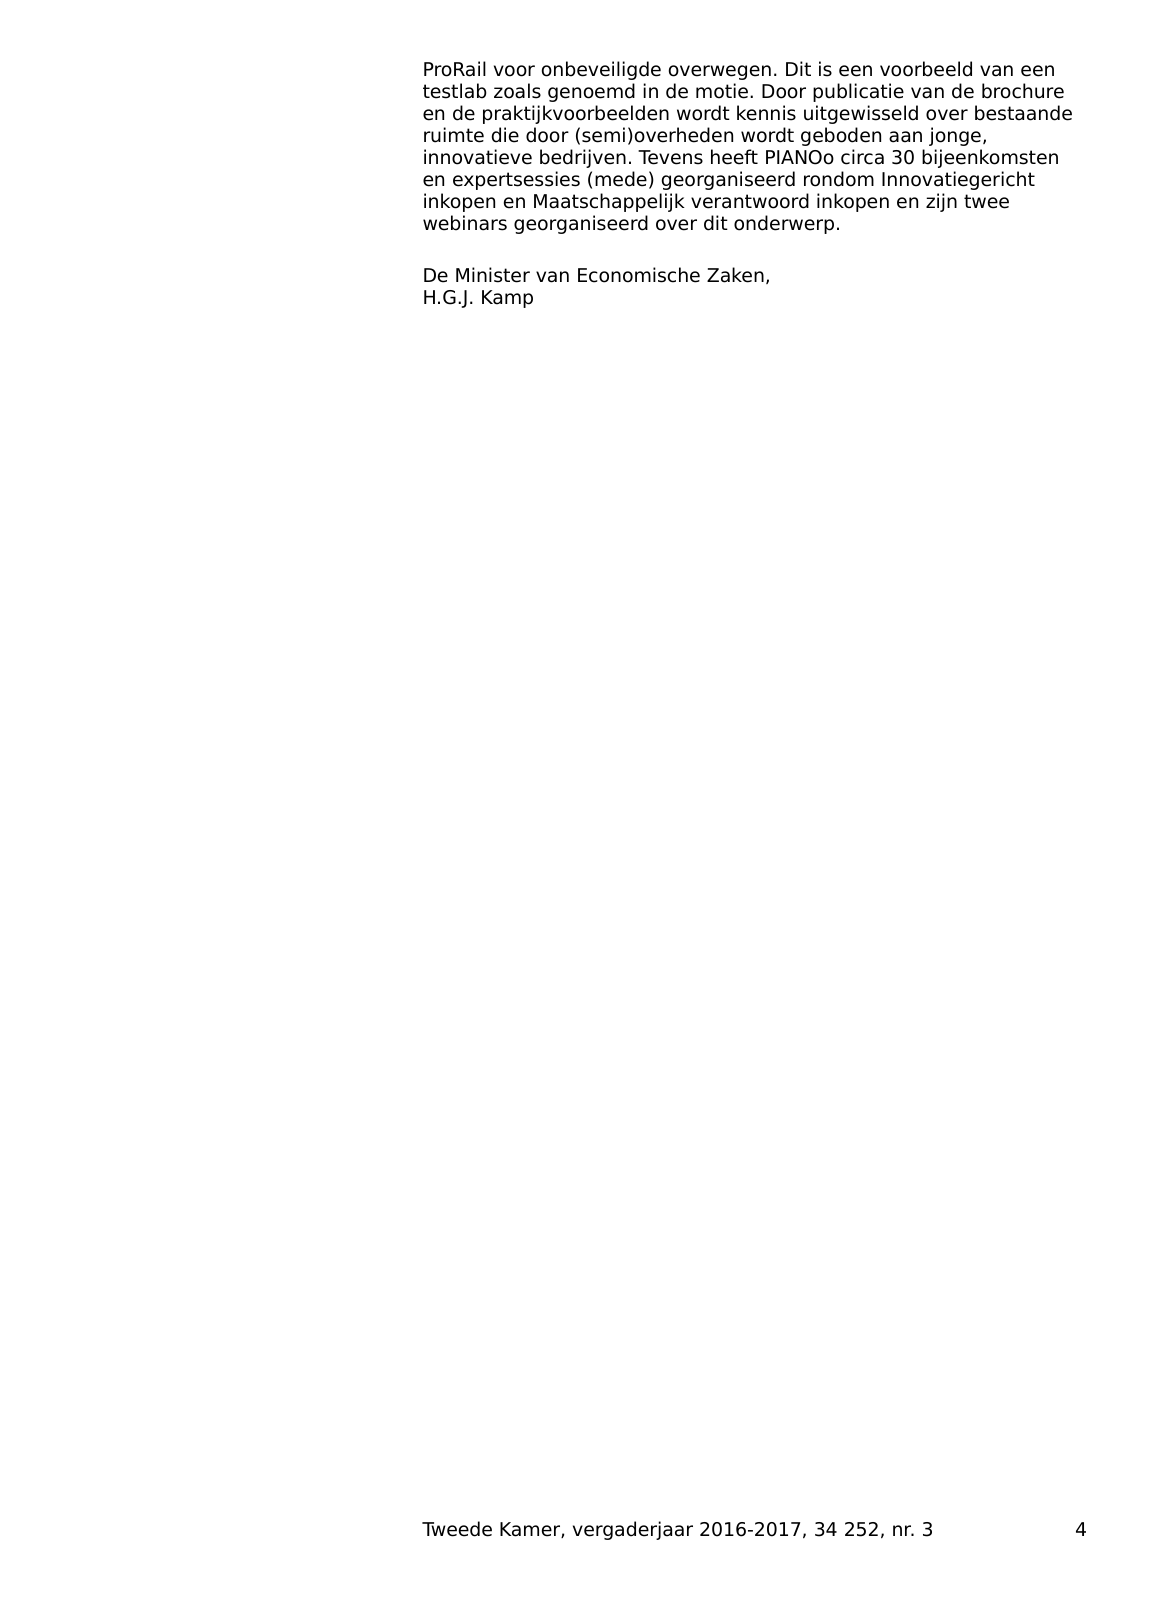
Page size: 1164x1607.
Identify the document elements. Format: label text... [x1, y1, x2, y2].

text De Minister van Economische Zaken, H.G.J. Kamp [422, 265, 1087, 309]
text ProRail voor onbeveiligde overwegen. Dit is een voorbeeld van een testlab zoals genoemd in de motie. Door publicatie van de brochure en de praktijkvoorbeelden wordt kennis uitgewisseld over bestaande ruimte die door (semi)overheden wordt geboden aan jonge, innovatieve bedrijven. Tevens heeft PIANOo circa 30 bijeenkomsten en expertsessies (mede) georganiseerd rondom Innovatiegericht inkopen en Maatschappelijk verantwoord inkopen en zijn twee webinars georganiseerd over dit onderwerp. [422, 59, 1087, 235]
